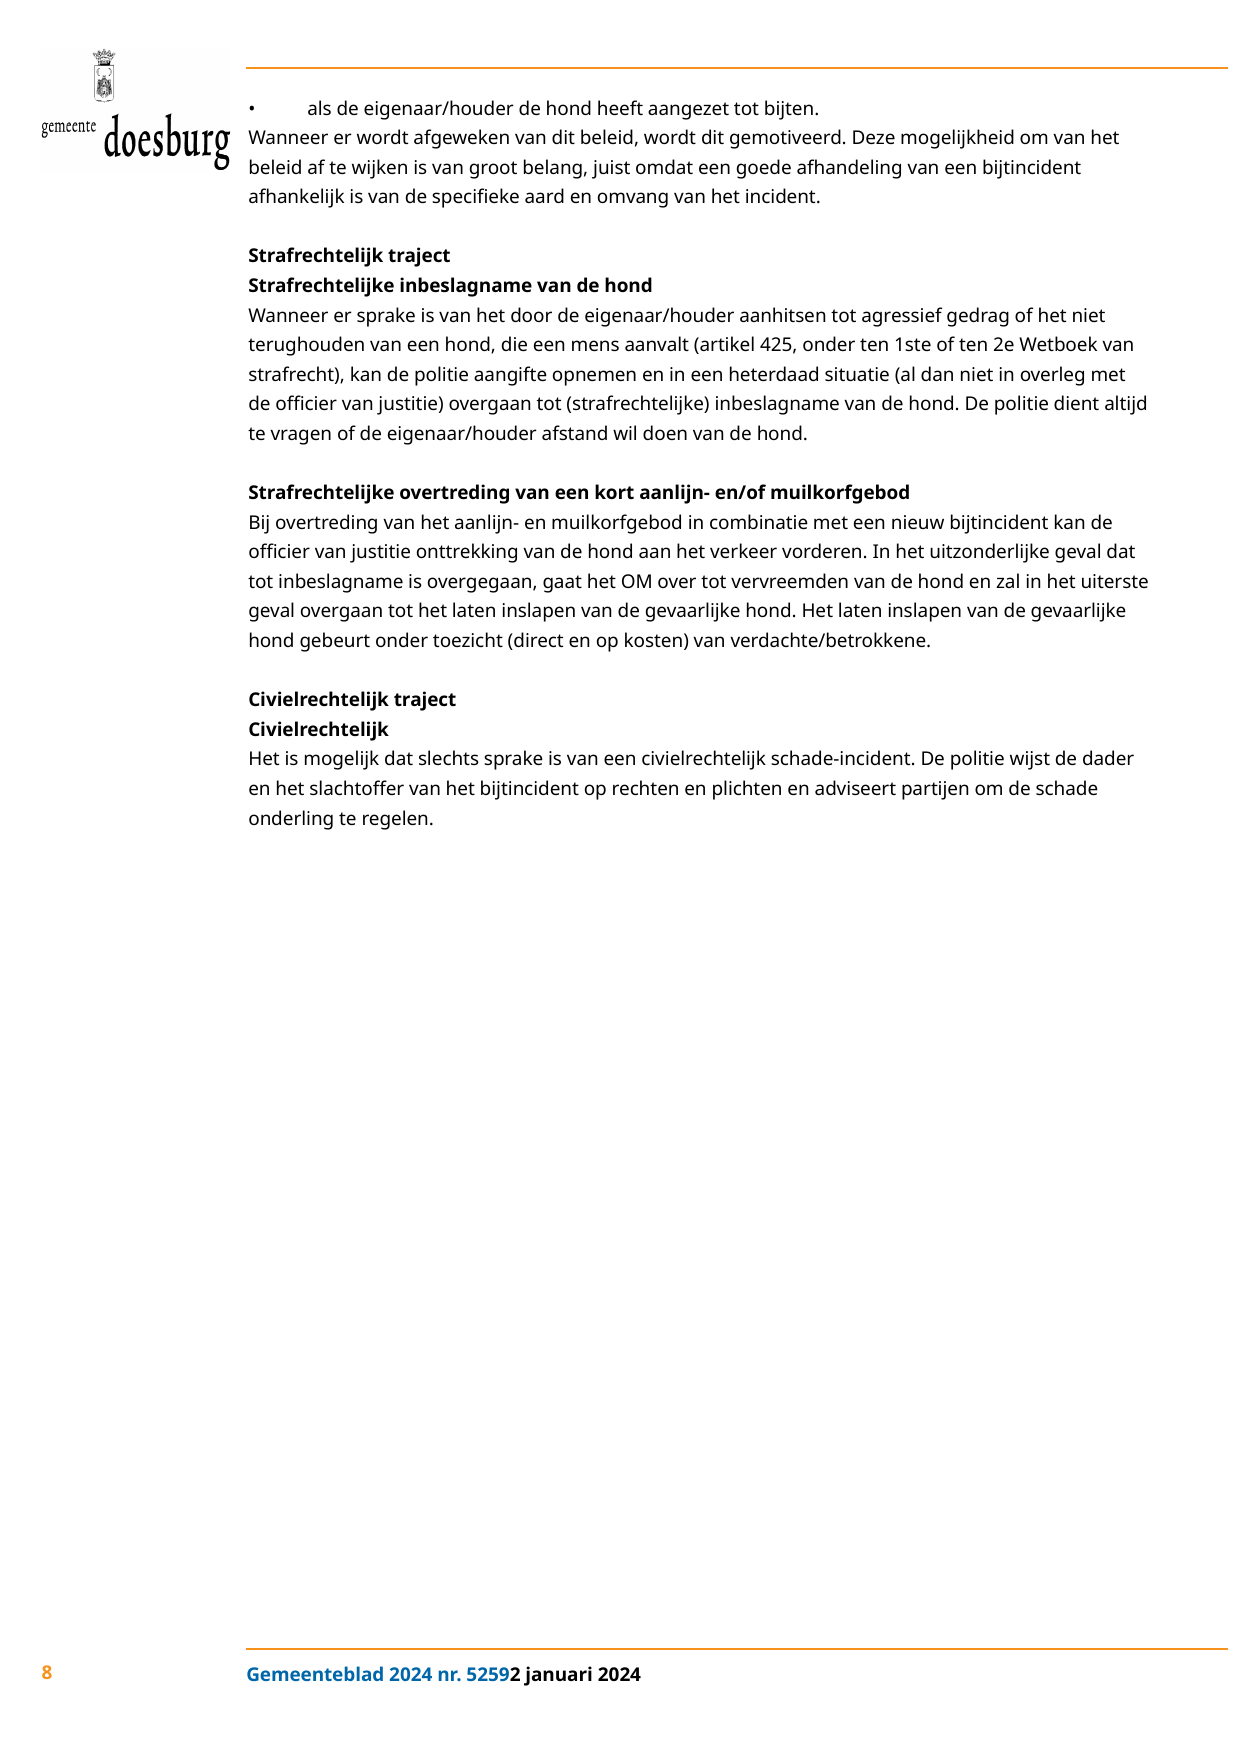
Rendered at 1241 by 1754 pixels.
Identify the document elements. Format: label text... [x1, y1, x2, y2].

list als de eigenaar/houder de hond heeft aangezet tot bijten. [248, 95, 1152, 121]
picture [41, 47, 231, 172]
text Strafrechtelijke overtreding van een kort aanlijn- en/of muilkorfgebod [248, 479, 1152, 505]
text Het is mogelijk dat slechts sprake is van een civielrechtelijk schade-incident. De politie wijst de dader en het slachtoffer van het bijtincident op rechten en plichten en adviseert partijen om de schade onderling te regelen. [248, 746, 1152, 831]
text Wanneer er wordt afgeweken van dit beleid, wordt dit gemotiveerd. Deze mogelijkheid om van het beleid af te wijken is van groot belang, juist omdat een goede afhandeling van een bijtincident afhankelijk is van de specifieke aard en omvang van het incident. [248, 124, 1152, 209]
text Bij overtreding van het aanlijn- en muilkorfgebod in combinatie met een nieuw bijtincident kan de officier van justitie onttrekking van de hond aan het verkeer vorderen. In het uitzonderlijke geval dat tot inbeslagname is overgegaan, gaat het OM over tot vervreemden van de hond en zal in het uiterste geval overgaan tot het laten inslapen van de gevaarlijke hond. Het laten inslapen van de gevaarlijke hond gebeurt onder toezicht (direct en op kosten) van verdachte/betrokkene. [248, 509, 1152, 653]
text Wanneer er sprake is van het door de eigenaar/houder aanhitsen tot agressief gedrag of het niet terughouden van een hond, die een mens aanvalt (artikel 425, onder ten 1ste of ten 2e Wetboek van strafrecht), kan de politie aangifte opnemen en in een heterdaad situatie (al dan niet in overleg met de officier van justitie) overgaan tot (strafrechtelijke) inbeslagname van de hond. De politie dient altijd te vragen of de eigenaar/houder afstand wil doen van de hond. [248, 302, 1152, 446]
text Civielrechtelijk traject [248, 686, 1152, 712]
text Civielrechtelijk [248, 716, 1152, 742]
text Strafrechtelijke inbeslagname van de hond [248, 272, 1152, 298]
text Strafrechtelijk traject [248, 243, 1152, 268]
